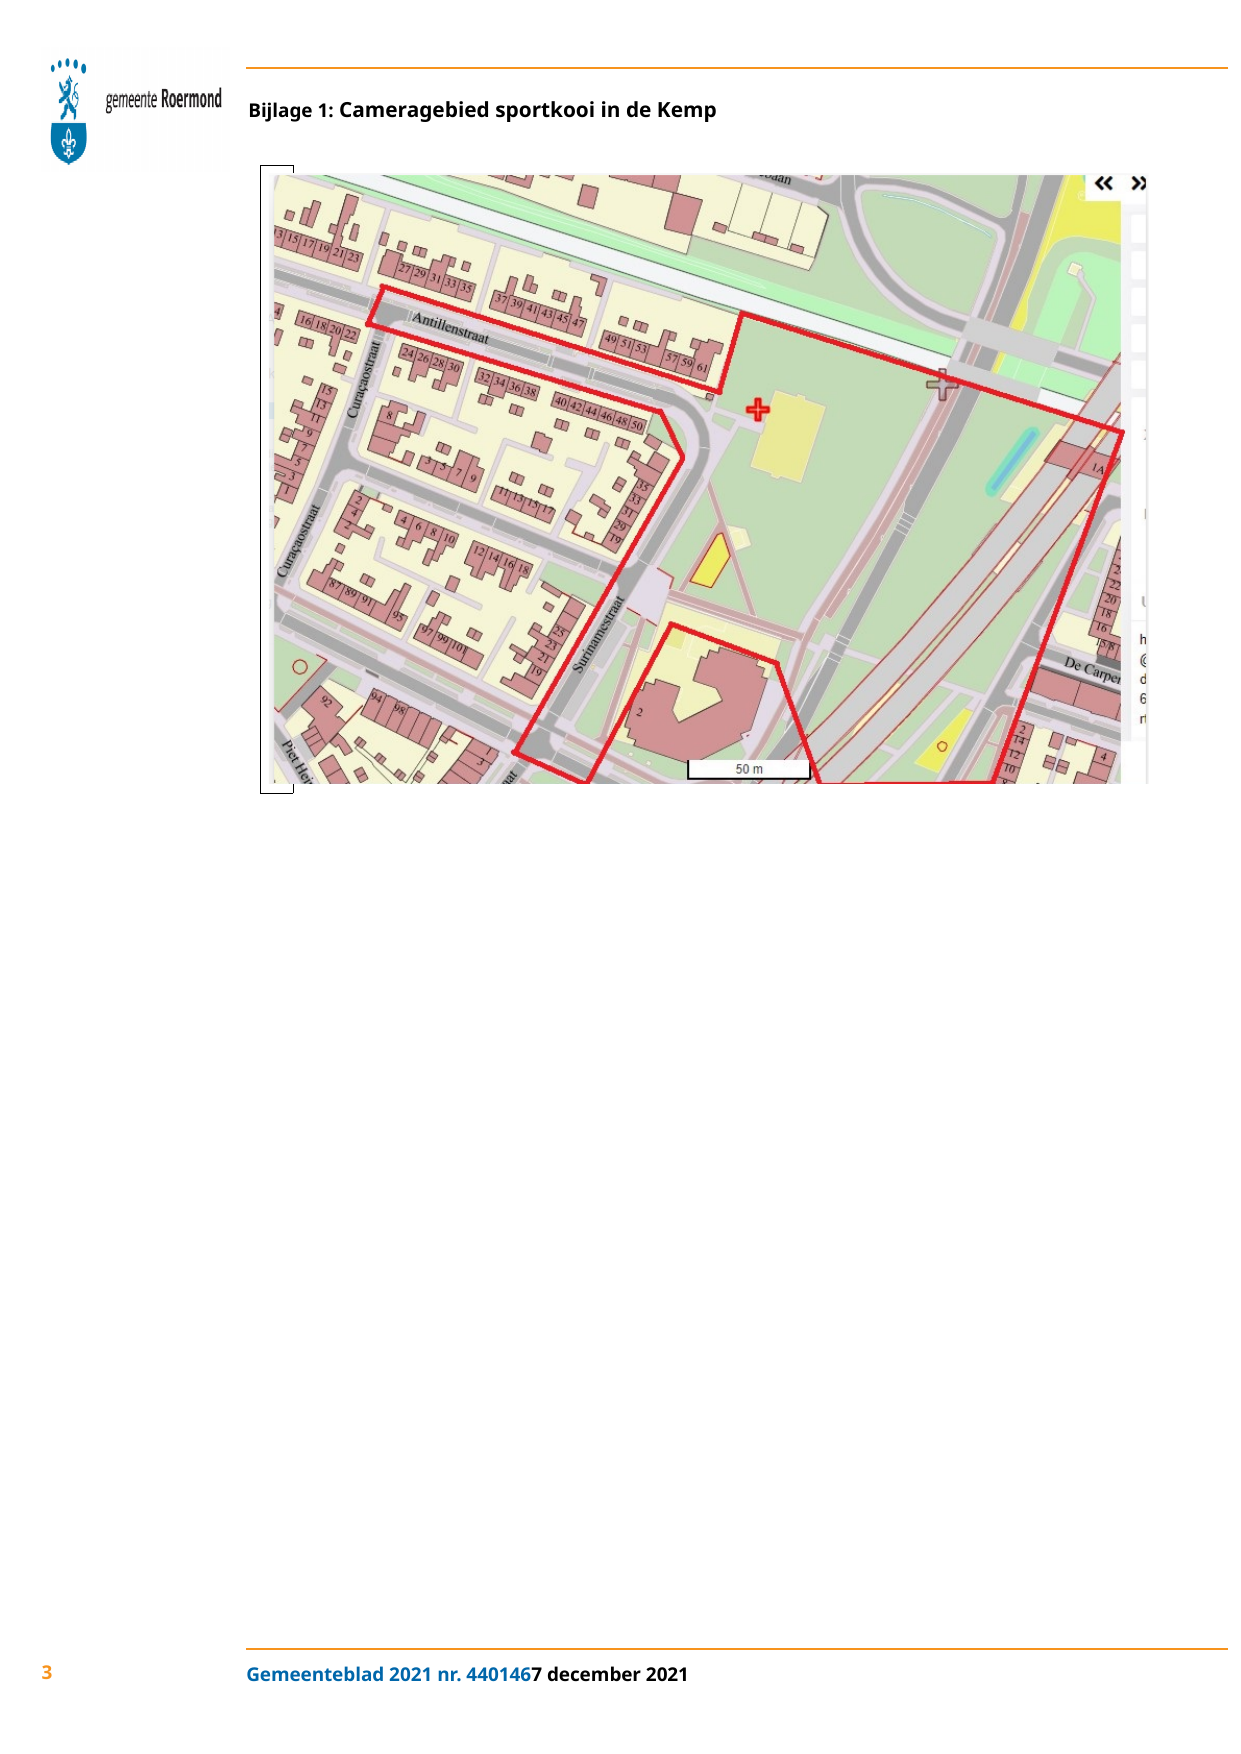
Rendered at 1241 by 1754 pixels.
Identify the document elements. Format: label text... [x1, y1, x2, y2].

picture [268, 173, 1149, 784]
text Bijlage 1: Cameragebied sportkooi in de Kemp [248, 95, 1152, 123]
picture [41, 47, 231, 172]
